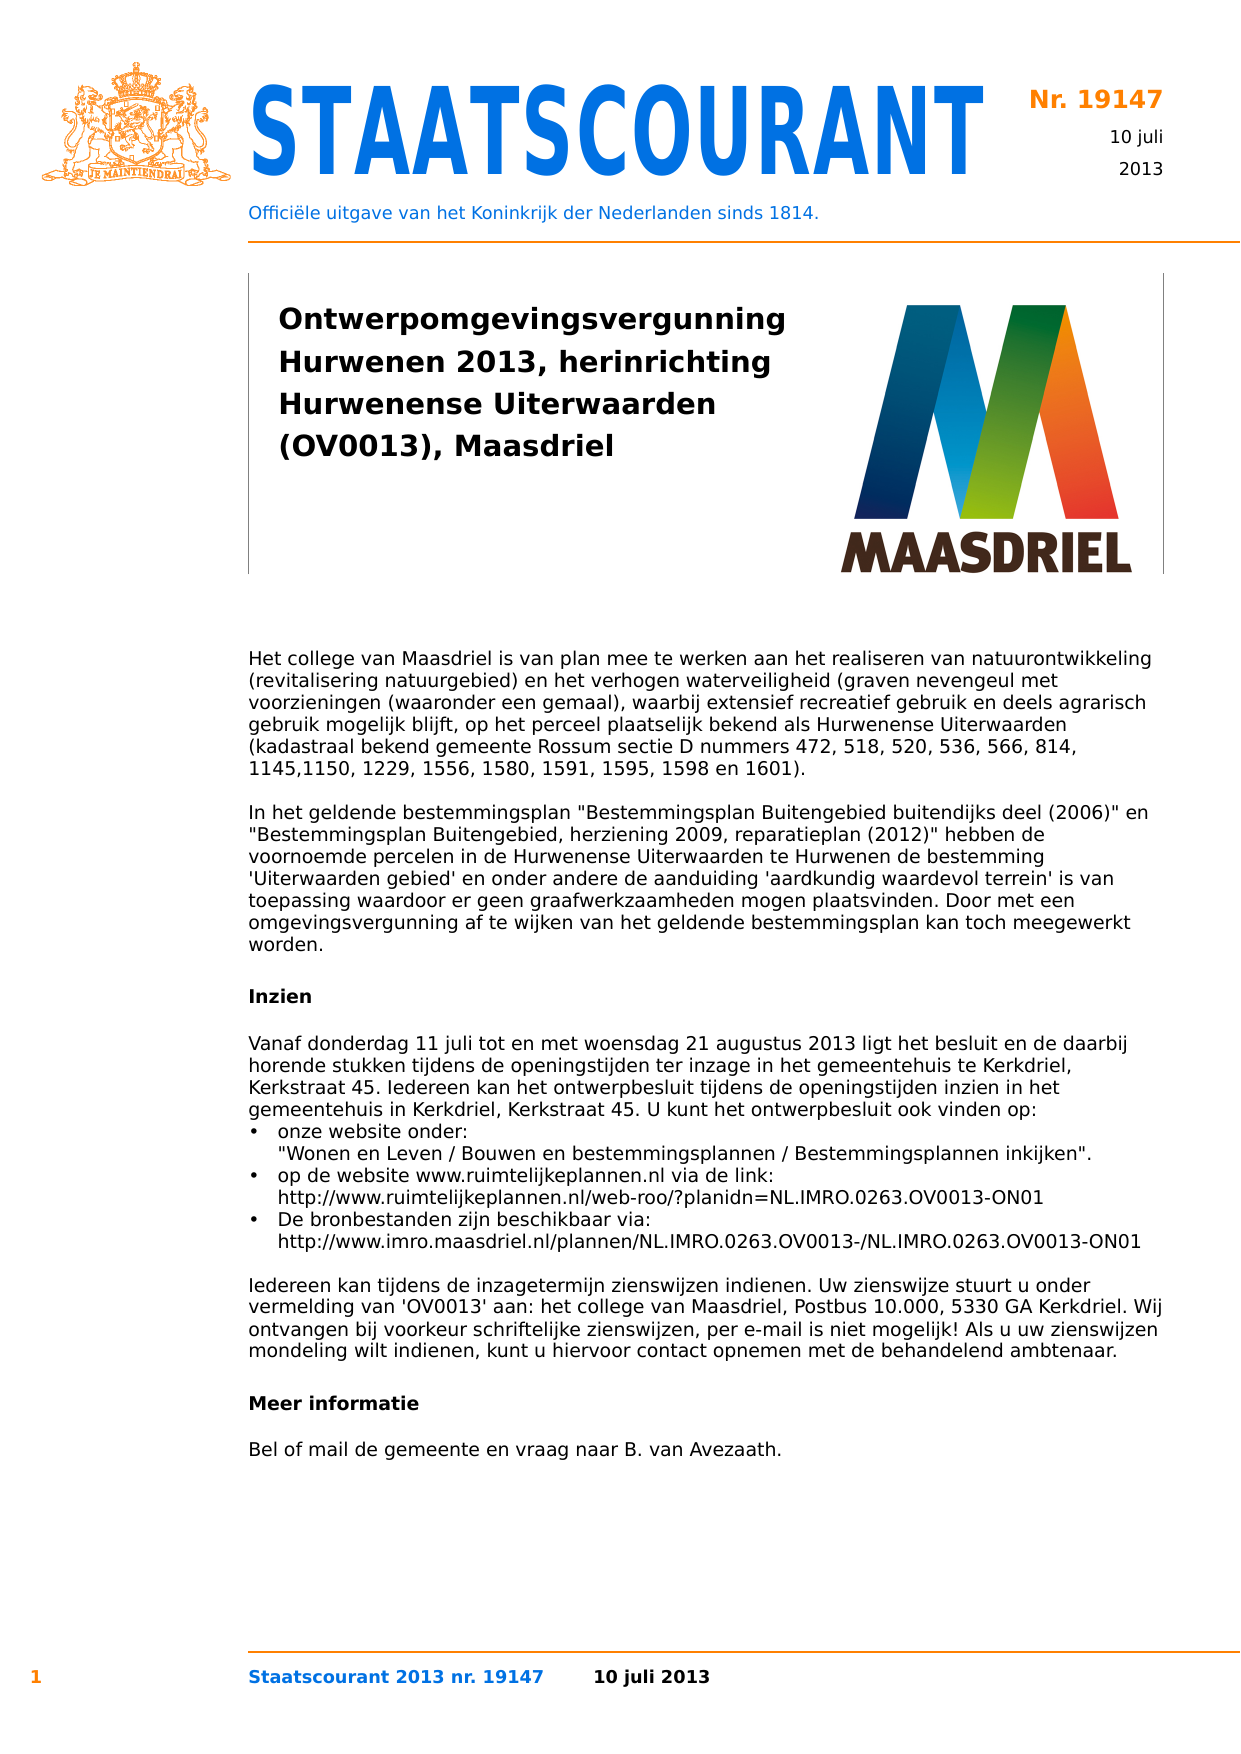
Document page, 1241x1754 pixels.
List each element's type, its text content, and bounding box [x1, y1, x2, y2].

table_cell 10 juli [998, 121, 1240, 153]
text http://www.imro.maasdriel.nl/plannen/NL.IMRO.0263.OV0013-/NL.IMRO.0263.OV0013-ON01 [277, 1231, 1163, 1253]
text Iedereen kan tijdens de inzagetermijn zienswijzen indienen. Uw zienswijze stuurt u onder [248, 1274, 1163, 1296]
text Bel of mail de gemeente en vraag naar B. van Avezaath. [248, 1439, 1163, 1461]
subtitle Meer informatie [248, 1392, 1163, 1414]
text http://www.ruimtelijkeplannen.nl/web-roo/?planidn=NL.IMRO.0263.OV0013-ON01 [277, 1187, 1163, 1209]
text • onze website onder: [248, 1121, 1163, 1143]
text Vanaf donderdag 11 juli tot en met woensdag 21 augustus 2013 ligt het besluit en de daarbij horende stukken tijdens de openingstijden ter inzage in het gemeentehuis te Kerkdriel, Kerkstraat 45. Iedereen kan het ontwerpbesluit tijdens de openingstijden inzien in het gemeentehuis in Kerkdriel, Kerkstraat 45. U kunt het ontwerpbesluit ook vinden op: [248, 1033, 1163, 1121]
table_cell Officiële uitgave van het Koninkrijk der Nederlanden sinds 1814. [248, 203, 1240, 241]
picture [838, 302, 1134, 575]
table_cell 2013 [998, 153, 1240, 203]
text In het geldende bestemmingsplan "Bestemmingsplan Buitengebied buitendijks deel (2006)" en "Bestemmingsplan Buitengebied, herziening 2009, reparatieplan (2012)" hebben de voornoemde percelen in de Hurwenense Uiterwaarden te Hurwenen de bestemming 'Uiterwaarden gebied' en onder andere de aanduiding 'aardkundig waardevol terrein' is van toepassing waardoor er geen graafwerkzaamheden mogen plaatsvinden. Door met een omgevingsvergunning af te wijken van het geldende bestemmingsplan kan toch meegewerkt worden. [248, 802, 1163, 956]
text vermelding van 'OV0013' aan: het college van Maasdriel, Postbus 10.000, 5330 GA Kerkdriel. Wij ontvangen bij voorkeur schriftelijke zienswijzen, per e-mail is niet mogelijk! Als u uw zienswijzen mondeling wilt indienen, kunt u hiervoor contact opnemen met de behandelend ambtenaar. [248, 1296, 1163, 1362]
subtitle Ontwerpomgevingsvergunning Hurwenen 2013, herinrichting Hurwenense Uiterwaarden (OV0013), Maasdriel [249, 273, 1163, 574]
table_header STAATSCOURANT [248, 62, 998, 203]
text "Wonen en Leven / Bouwen en bestemmingsplannen / Bestemmingsplannen inkijken". [277, 1143, 1163, 1165]
table_header [25, 62, 248, 241]
subtitle Inzien [248, 986, 1163, 1008]
table_header Nr. 19147 [998, 62, 1240, 121]
text Het college van Maasdriel is van plan mee te werken aan het realiseren van natuurontwikkeling (revitalisering natuurgebied) en het verhogen waterveiligheid (graven nevengeul met voorzieningen (waaronder een gemaal), waarbij extensief recreatief gebruik en deels agrarisch gebruik mogelijk blijft, op het perceel plaatselijk bekend als Hurwenense Uiterwaarden (kadastraal bekend gemeente Rossum sectie D nummers 472, 518, 520, 536, 566, 814, 1145,1150, 1229, 1556, 1580, 1591, 1595, 1598 en 1601). [248, 648, 1163, 780]
text • op de website www.ruimtelijkeplannen.nl via de link: [248, 1165, 1163, 1187]
text • De bronbestanden zijn beschikbaar via: [248, 1209, 1163, 1231]
picture [41, 62, 231, 186]
